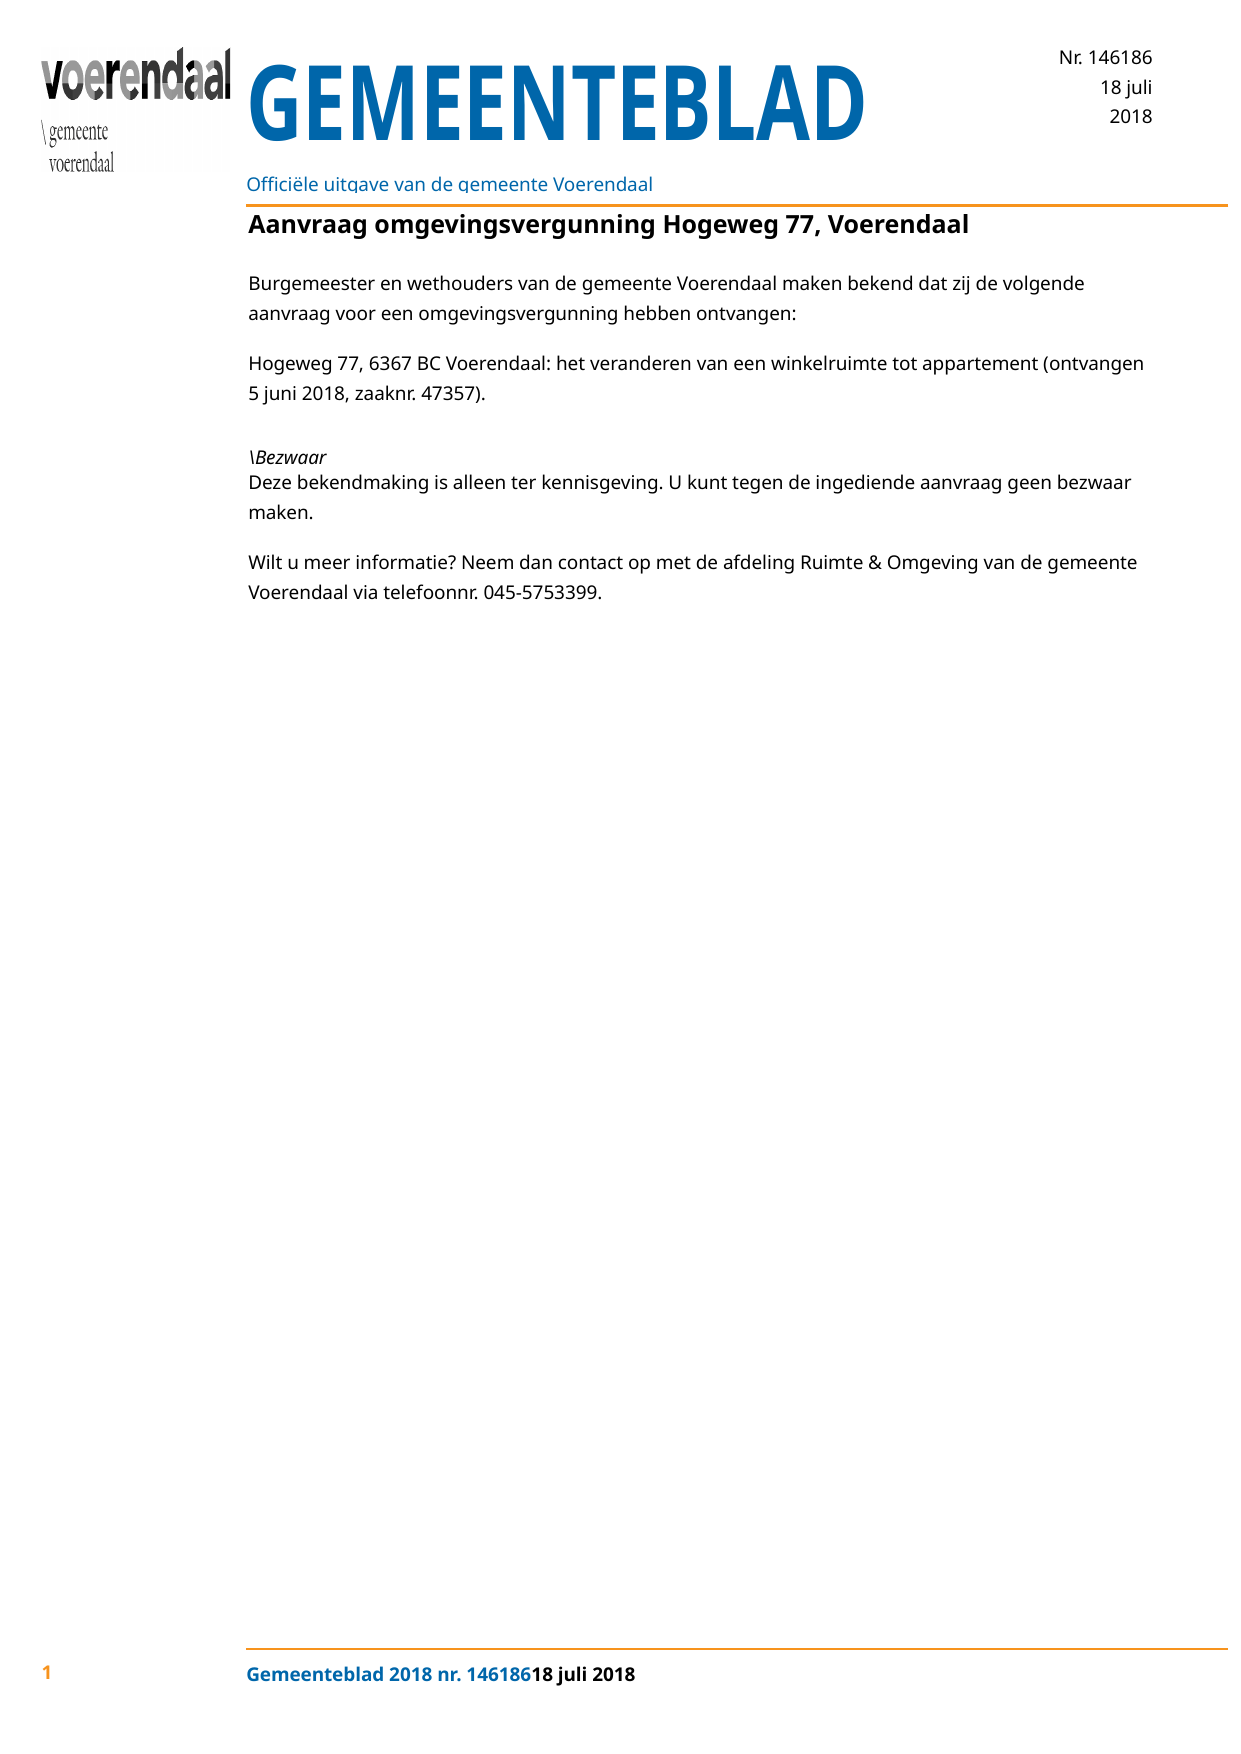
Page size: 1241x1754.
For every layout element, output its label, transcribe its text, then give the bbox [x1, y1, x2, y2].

text Aanvraag omgevingsvergunning Hogeweg 77, Voerendaal [248, 207, 1152, 241]
picture [41, 47, 231, 172]
text Hogeweg 77, 6367 BC Voerendaal: het veranderen van een winkelruimte tot appartement (ontvangen 5 juni 2018, zaaknr. 47357). [248, 350, 1152, 406]
text \Bezwaar [248, 444, 1152, 469]
text Wilt u meer informatie? Neem dan contact op met de afdeling Ruimte & Omgeving van de gemeente Voerendaal via telefoonnr. 045-5753399. [248, 549, 1152, 605]
text Deze bekendmaking is alleen ter kennisgeving. U kunt tegen de ingediende aanvraag geen bezwaar maken. [248, 469, 1152, 525]
text Burgemeester en wethouders van de gemeente Voerendaal maken bekend dat zij de volgende aanvraag voor een omgevingsvergunning hebben ontvangen: [248, 270, 1152, 326]
